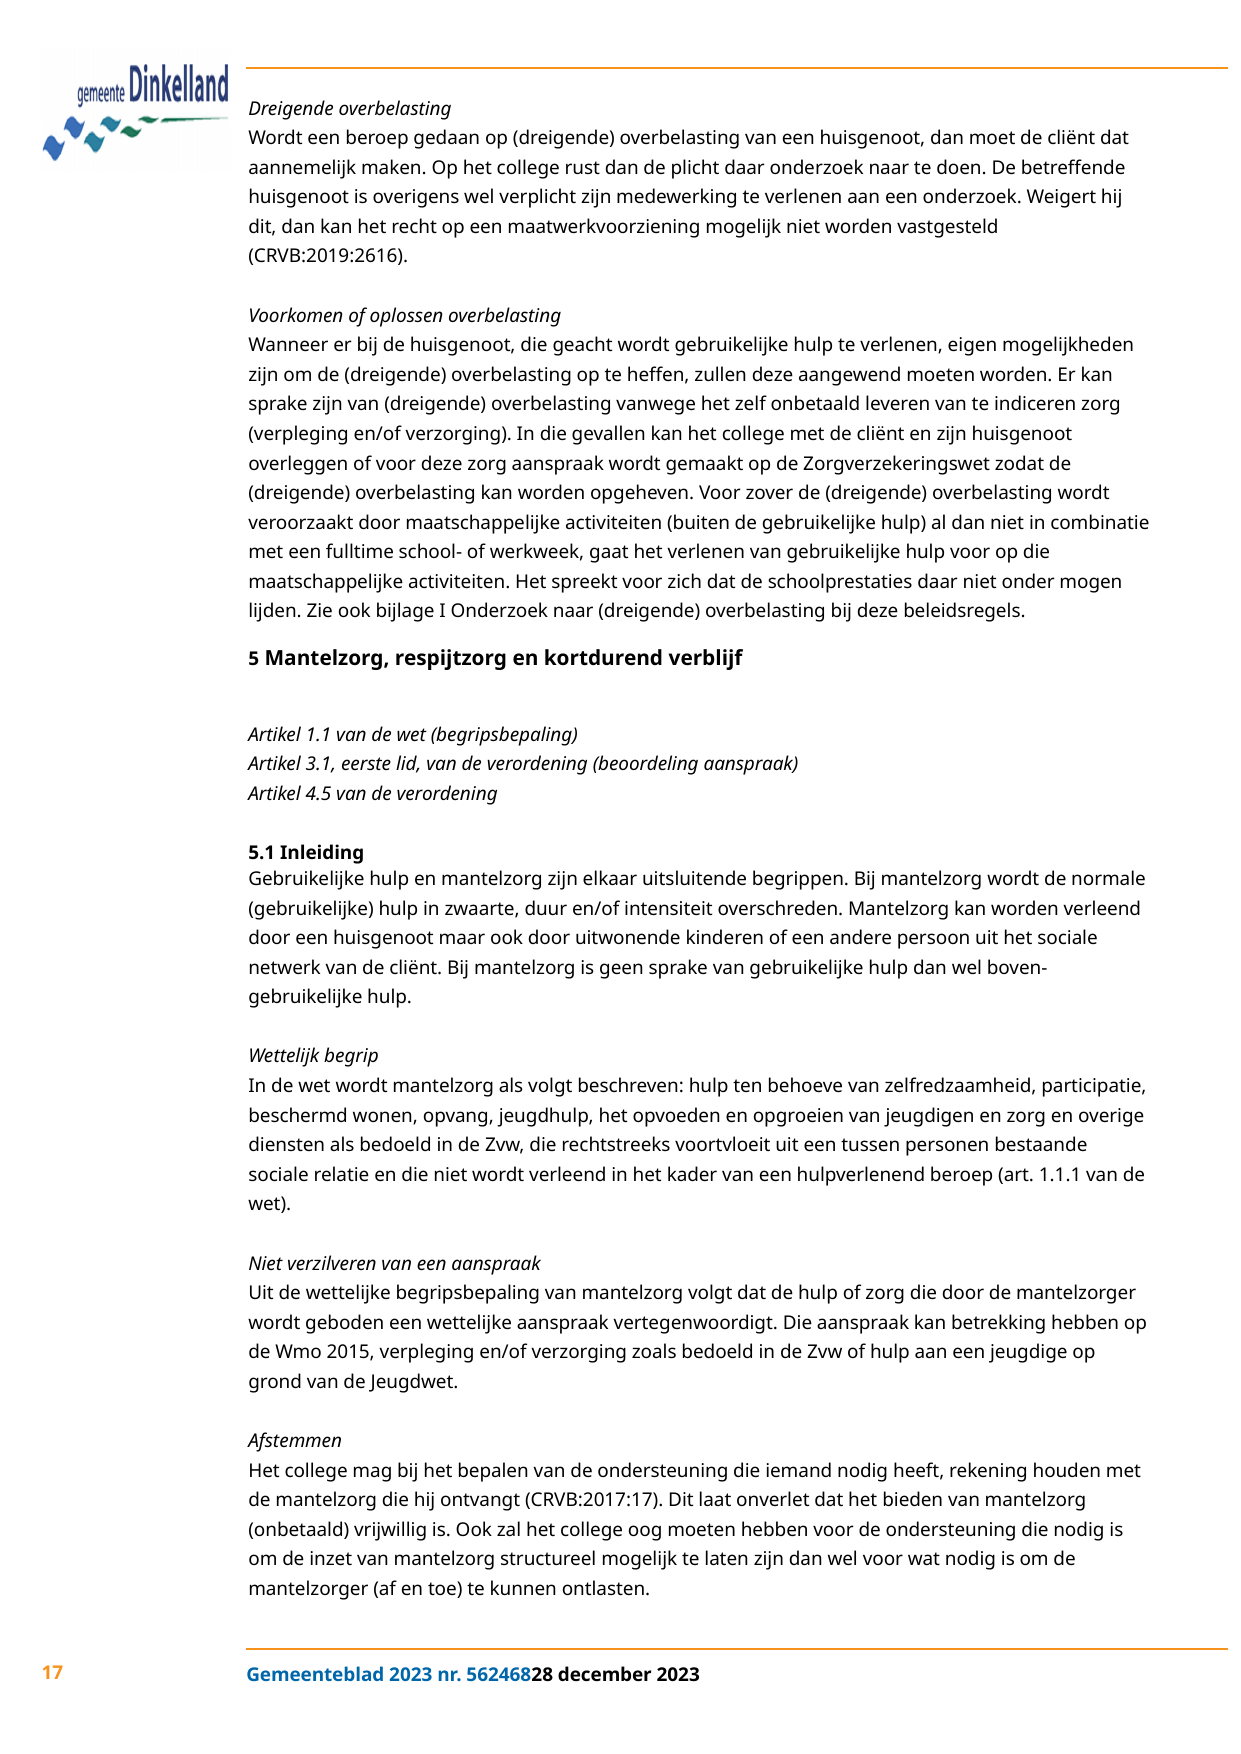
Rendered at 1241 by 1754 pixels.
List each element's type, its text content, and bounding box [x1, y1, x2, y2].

text Artikel 4.5 van de verordening [248, 780, 1152, 806]
text In de wet wordt mantelzorg als volgt beschreven: hulp ten behoeve van zelfredzaamheid, participatie, beschermd wonen, opvang, jeugdhulp, het opvoeden en opgroeien van jeugdigen en zorg en overige diensten als bedoeld in de Zvw, die rechtstreeks voortvloeit uit een tussen personen bestaande sociale relatie en die niet wordt verleend in het kader van een hulpverlenend beroep (art. 1.1.1 van de wet). [248, 1072, 1152, 1216]
text Wanneer er bij de huisgenoot, die geacht wordt gebruikelijke hulp te verlenen, eigen mogelijkheden zijn om de (dreigende) overbelasting op te heffen, zullen deze aangewend moeten worden. Er kan sprake zijn van (dreigende) overbelasting vanwege het zelf onbetaald leveren van te indiceren zorg (verpleging en/of verzorging). In die gevallen kan het college met de cliënt en zijn huisgenoot overleggen of voor deze zorg aanspraak wordt gemaakt op de Zorgverzekeringswet zodat de (dreigende) overbelasting kan worden opgeheven. Voor zover de (dreigende) overbelasting wordt veroorzaakt door maatschappelijke activiteiten (buiten de gebruikelijke hulp) al dan niet in combinatie met een fulltime school- of werkweek, gaat het verlenen van gebruikelijke hulp voor op die maatschappelijke activiteiten. Het spreekt voor zich dat de schoolprestaties daar niet onder mogen lijden. Zie ook bijlage I Onderzoek naar (dreigende) overbelasting bij deze beleidsregels. [248, 331, 1152, 623]
text Artikel 1.1 van de wet (begripsbepaling) [248, 721, 1152, 747]
text Wordt een beroep gedaan op (dreigende) overbelasting van een huisgenoot, dan moet de cliënt dat aannemelijk maken. Op het college rust dan de plicht daar onderzoek naar te doen. De betreffende huisgenoot is overigens wel verplicht zijn medewerking te verlenen aan een onderzoek. Weigert hij dit, dan kan het recht op een maatwerkvoorziening mogelijk niet worden vastgesteld (CRVB:2019:2616). [248, 124, 1152, 268]
text Artikel 3.1, eerste lid, van de verordening (beoordeling aanspraak) [248, 751, 1152, 776]
text Niet verzilveren van een aanspraak [248, 1250, 1152, 1275]
text 5 Mantelzorg, respijtzorg en kortdurend verblijf [248, 643, 1152, 672]
text Wettelijk begrip [248, 1043, 1152, 1068]
text 5.1 Inleiding [248, 839, 1152, 865]
text Dreigende overbelasting [248, 95, 1152, 121]
picture [41, 47, 231, 172]
text Gebruikelijke hulp en mantelzorg zijn elkaar uitsluitende begrippen. Bij mantelzorg wordt de normale (gebruikelijke) hulp in zwaarte, duur en/of intensiteit overschreden. Mantelzorg kan worden verleend door een huisgenoot maar ook door uitwonende kinderen of een andere persoon uit het sociale netwerk van de cliënt. Bij mantelzorg is geen sprake van gebruikelijke hulp dan wel boven-gebruikelijke hulp. [248, 865, 1152, 1009]
text Uit de wettelijke begripsbepaling van mantelzorg volgt dat de hulp of zorg die door de mantelzorger wordt geboden een wettelijke aanspraak vertegenwoordigt. Die aanspraak kan betrekking hebben op de Wmo 2015, verpleging en/of verzorging zoals bedoeld in de Zvw of hulp aan een jeugdige op grond van de Jeugdwet. [248, 1279, 1152, 1394]
text Afstemmen [248, 1427, 1152, 1453]
text Het college mag bij het bepalen van de ondersteuning die iemand nodig heeft, rekening houden met de mantelzorg die hij ontvangt (CRVB:2017:17). Dit laat onverlet dat het bieden van mantelzorg (onbetaald) vrijwillig is. Ook zal het college oog moeten hebben voor de ondersteuning die nodig is om de inzet van mantelzorg structureel mogelijk te laten zijn dan wel voor wat nodig is om de mantelzorger (af en toe) te kunnen ontlasten. [248, 1457, 1152, 1601]
text Voorkomen of oplossen overbelasting [248, 302, 1152, 328]
